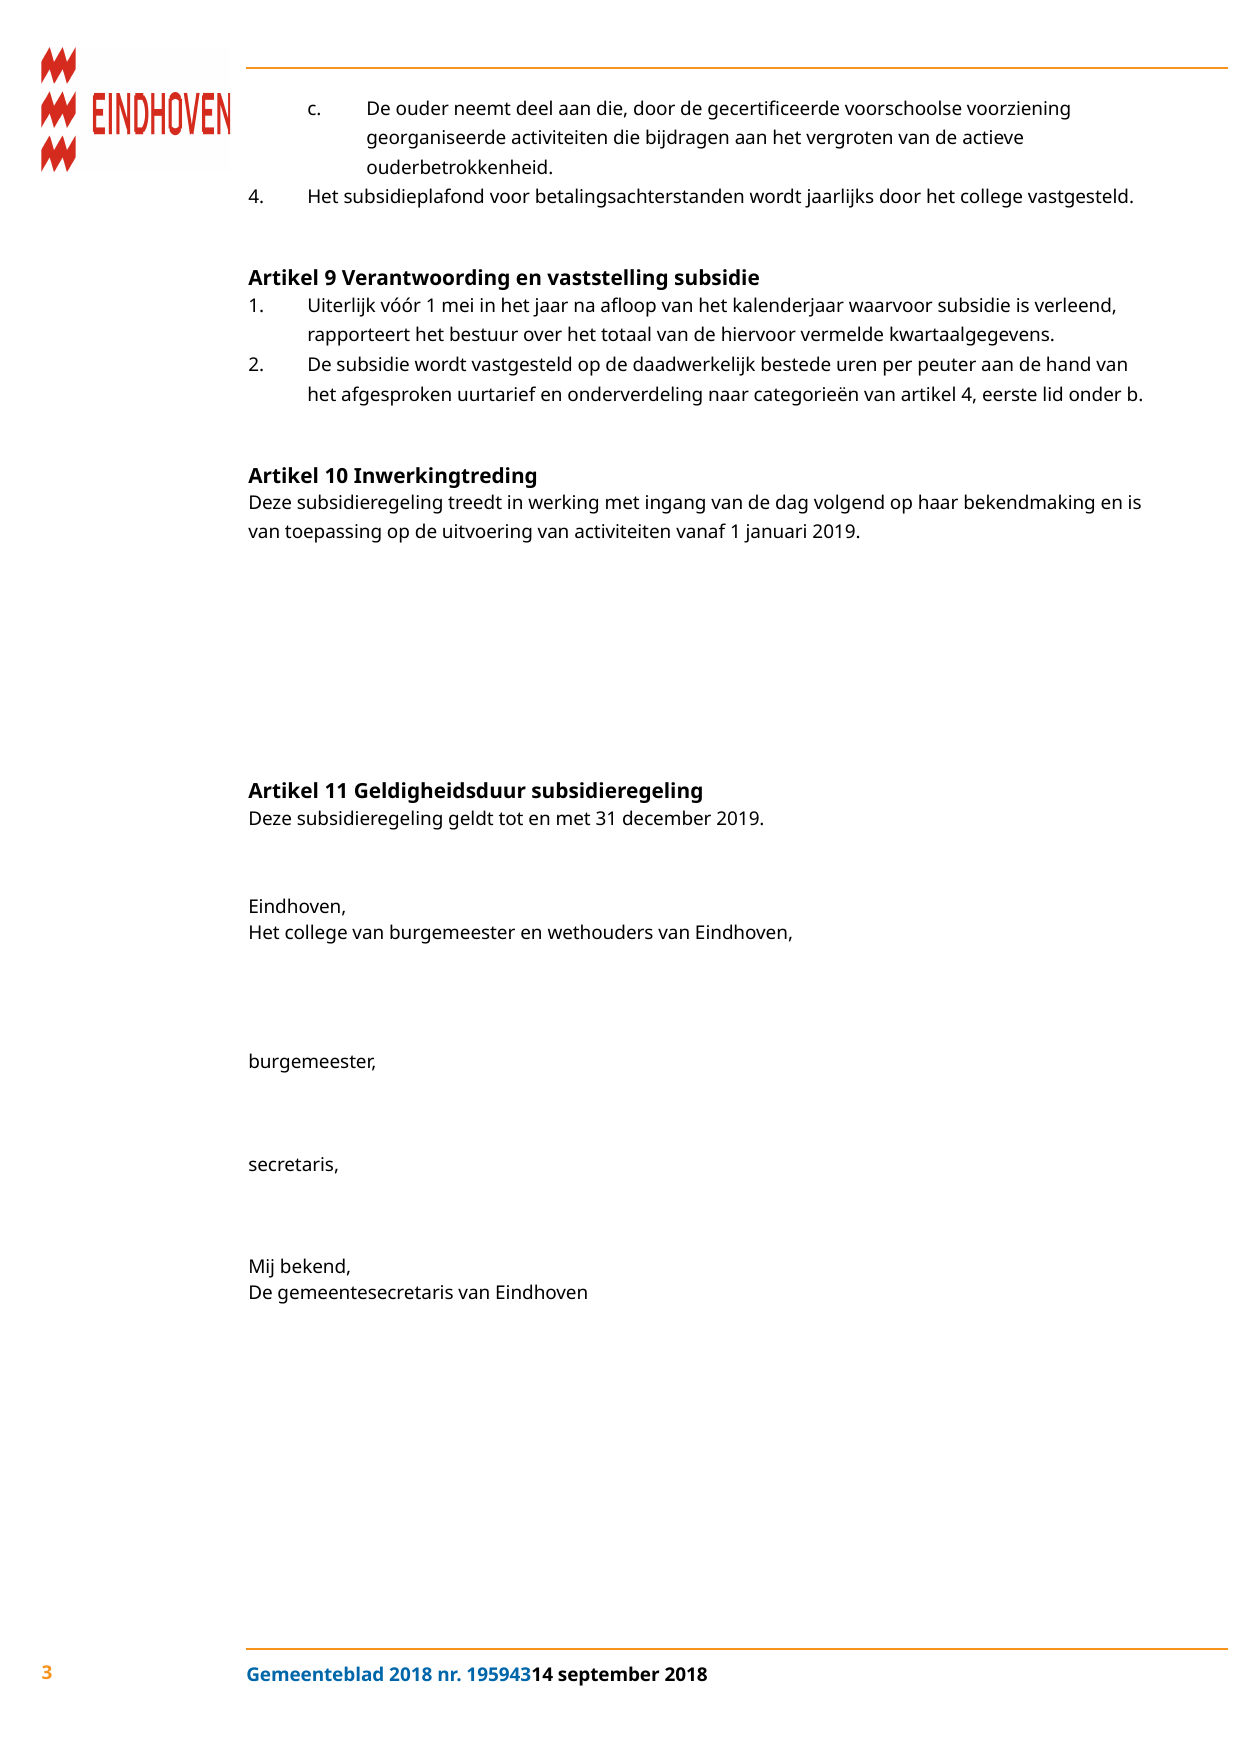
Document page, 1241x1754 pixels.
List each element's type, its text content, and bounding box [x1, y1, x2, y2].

list De ouder neemt deel aan die, door de gecertificeerde voorschoolse voorziening georganiseerde activiteiten die bijdragen aan het vergroten van de actieve ouderbetrokkenheid. [307, 95, 1152, 180]
text Artikel 11 Geldigheidsduur subsidieregeling [248, 776, 1152, 805]
picture [41, 47, 231, 172]
list Uiterlijk vóór 1 mei in het jaar na afloop van het kalenderjaar waarvoor subsidie is verleend, rapporteert het bestuur over het totaal van de hiervoor vermelde kwartaalgegevens. [248, 292, 1152, 347]
text Mij bekend, [248, 1254, 1152, 1279]
text secretaris, [248, 1151, 1152, 1176]
text Deze subsidieregeling geldt tot en met 31 december 2019. [248, 805, 1152, 830]
list Het subsidieplafond voor betalingsachterstanden wordt jaarlijks door het college vastgesteld. [248, 183, 1152, 209]
text Deze subsidieregeling treedt in werking met ingang van de dag volgend op haar bekendmaking en is van toepassing op de uitvoering van activiteiten vanaf 1 januari 2019. [248, 489, 1152, 544]
text Het college van burgemeester en wethouders van Eindhoven, [248, 919, 1152, 945]
text burgemeester, [248, 1048, 1152, 1073]
list De subsidie wordt vastgesteld op de daadwerkelijk bestede uren per peuter aan de hand van het afgesproken uurtarief en onderverdeling naar categorieën van artikel 4, eerste lid onder b. [248, 351, 1152, 406]
text Eindhoven, [248, 893, 1152, 919]
text De gemeentesecretaris van Eindhoven [248, 1279, 1152, 1305]
text Artikel 10 Inwerkingtreding [248, 461, 1152, 489]
text Artikel 9 Verantwoording en vaststelling subsidie [248, 263, 1152, 292]
